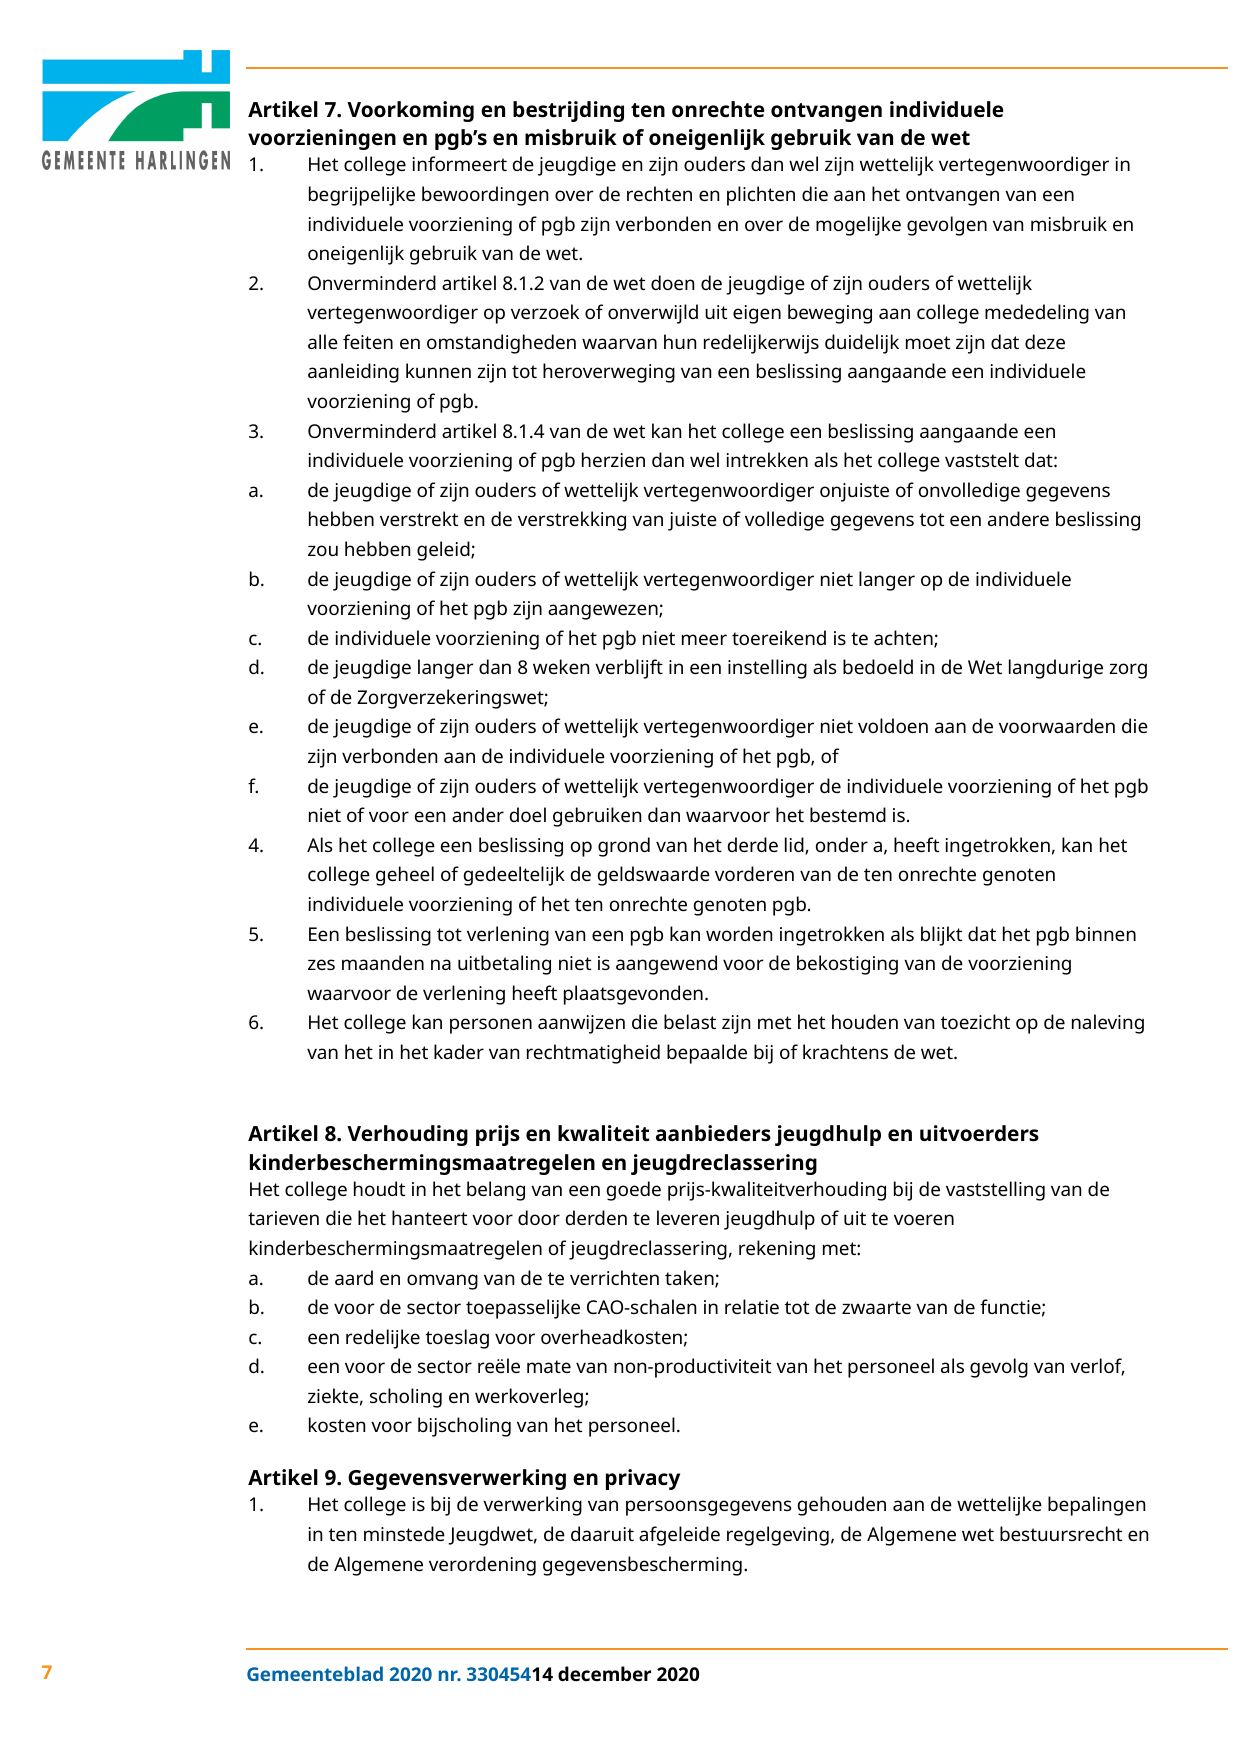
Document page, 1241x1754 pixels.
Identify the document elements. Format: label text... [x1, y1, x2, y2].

list Onverminderd artikel 8.1.4 van de wet kan het college een beslissing aangaande een individuele voorziening of pgb herzien dan wel intrekken als het college vaststelt dat: [248, 418, 1152, 473]
picture [41, 47, 231, 172]
list Het college kan personen aanwijzen die belast zijn met het houden van toezicht op de naleving van het in het kader van rechtmatigheid bepaalde bij of krachtens de wet. [248, 1009, 1152, 1065]
list kosten voor bijscholing van het personeel. [248, 1413, 1152, 1438]
list de jeugdige of zijn ouders of wettelijk vertegenwoordiger onjuiste of onvolledige gegevens hebben verstrekt en de verstrekking van juiste of volledige gegevens tot een andere beslissing zou hebben geleid; [248, 477, 1152, 562]
list de individuele voorziening of het pgb niet meer toereikend is te achten; [248, 625, 1152, 651]
text Artikel 9. Gegevensverwerking en privacy [248, 1463, 1152, 1492]
text Artikel 8. Verhouding prijs en kwaliteit aanbieders jeugdhulp en uitvoerders kinderbeschermingsmaatregelen en jeugdreclassering [248, 1119, 1152, 1176]
list Als het college een beslissing op grond van het derde lid, onder a, heeft ingetrokken, kan het college geheel of gedeeltelijk de geldswaarde vorderen van de ten onrechte genoten individuele voorziening of het ten onrechte genoten pgb. [248, 832, 1152, 917]
list Onverminderd artikel 8.1.2 van de wet doen de jeugdige of zijn ouders of wettelijk vertegenwoordiger op verzoek of onverwijld uit eigen beweging aan college mededeling van alle feiten en omstandigheden waarvan hun redelijkerwijs duidelijk moet zijn dat deze aanleiding kunnen zijn tot heroverweging van een beslissing aangaande een individuele voorziening of pgb. [248, 270, 1152, 414]
text Het college houdt in het belang van een goede prijs-kwaliteitverhouding bij de vaststelling van de tarieven die het hanteert voor door derden te leveren jeugdhulp of uit te voeren kinderbeschermingsmaatregelen of jeugdreclassering, rekening met: [248, 1176, 1152, 1261]
list de aard en omvang van de te verrichten taken; [248, 1265, 1152, 1291]
list Een beslissing tot verlening van een pgb kan worden ingetrokken als blijkt dat het pgb binnen zes maanden na uitbetaling niet is aangewend voor de bekostiging van de voorziening waarvoor de verlening heeft plaatsgevonden. [248, 921, 1152, 1006]
list de jeugdige of zijn ouders of wettelijk vertegenwoordiger niet voldoen aan de voorwaarden die zijn verbonden aan de individuele voorziening of het pgb, of [248, 714, 1152, 769]
list de jeugdige of zijn ouders of wettelijk vertegenwoordiger niet langer op de individuele voorziening of het pgb zijn aangewezen; [248, 566, 1152, 621]
text Artikel 7. Voorkoming en bestrijding ten onrechte ontvangen individuele voorzieningen en pgb’s en misbruik of oneigenlijk gebruik van de wet [248, 95, 1152, 152]
list een redelijke toeslag voor overheadkosten; [248, 1324, 1152, 1350]
list de jeugdige of zijn ouders of wettelijk vertegenwoordiger de individuele voorziening of het pgb niet of voor een ander doel gebruiken dan waarvoor het bestemd is. [248, 773, 1152, 828]
list Het college informeert de jeugdige en zijn ouders dan wel zijn wettelijk vertegenwoordiger in begrijpelijke bewoordingen over de rechten en plichten die aan het ontvangen van een individuele voorziening of pgb zijn verbonden en over de mogelijke gevolgen van misbruik en oneigenlijk gebruik van de wet. [248, 152, 1152, 266]
list Het college is bij de verwerking van persoonsgegevens gehouden aan de wettelijke bepalingen in ten minstede Jeugdwet, de daaruit afgeleide regelgeving, de Algemene wet bestuursrecht en de Algemene verordening gegevensbescherming. [248, 1492, 1152, 1576]
list de voor de sector toepasselijke CAO-schalen in relatie tot de zwaarte van de functie; [248, 1294, 1152, 1320]
list de jeugdige langer dan 8 weken verblijft in een instelling als bedoeld in de Wet langdurige zorg of de Zorgverzekeringswet; [248, 654, 1152, 710]
list een voor de sector reële mate van non-productiviteit van het personeel als gevolg van verlof, ziekte, scholing en werkoverleg; [248, 1353, 1152, 1409]
